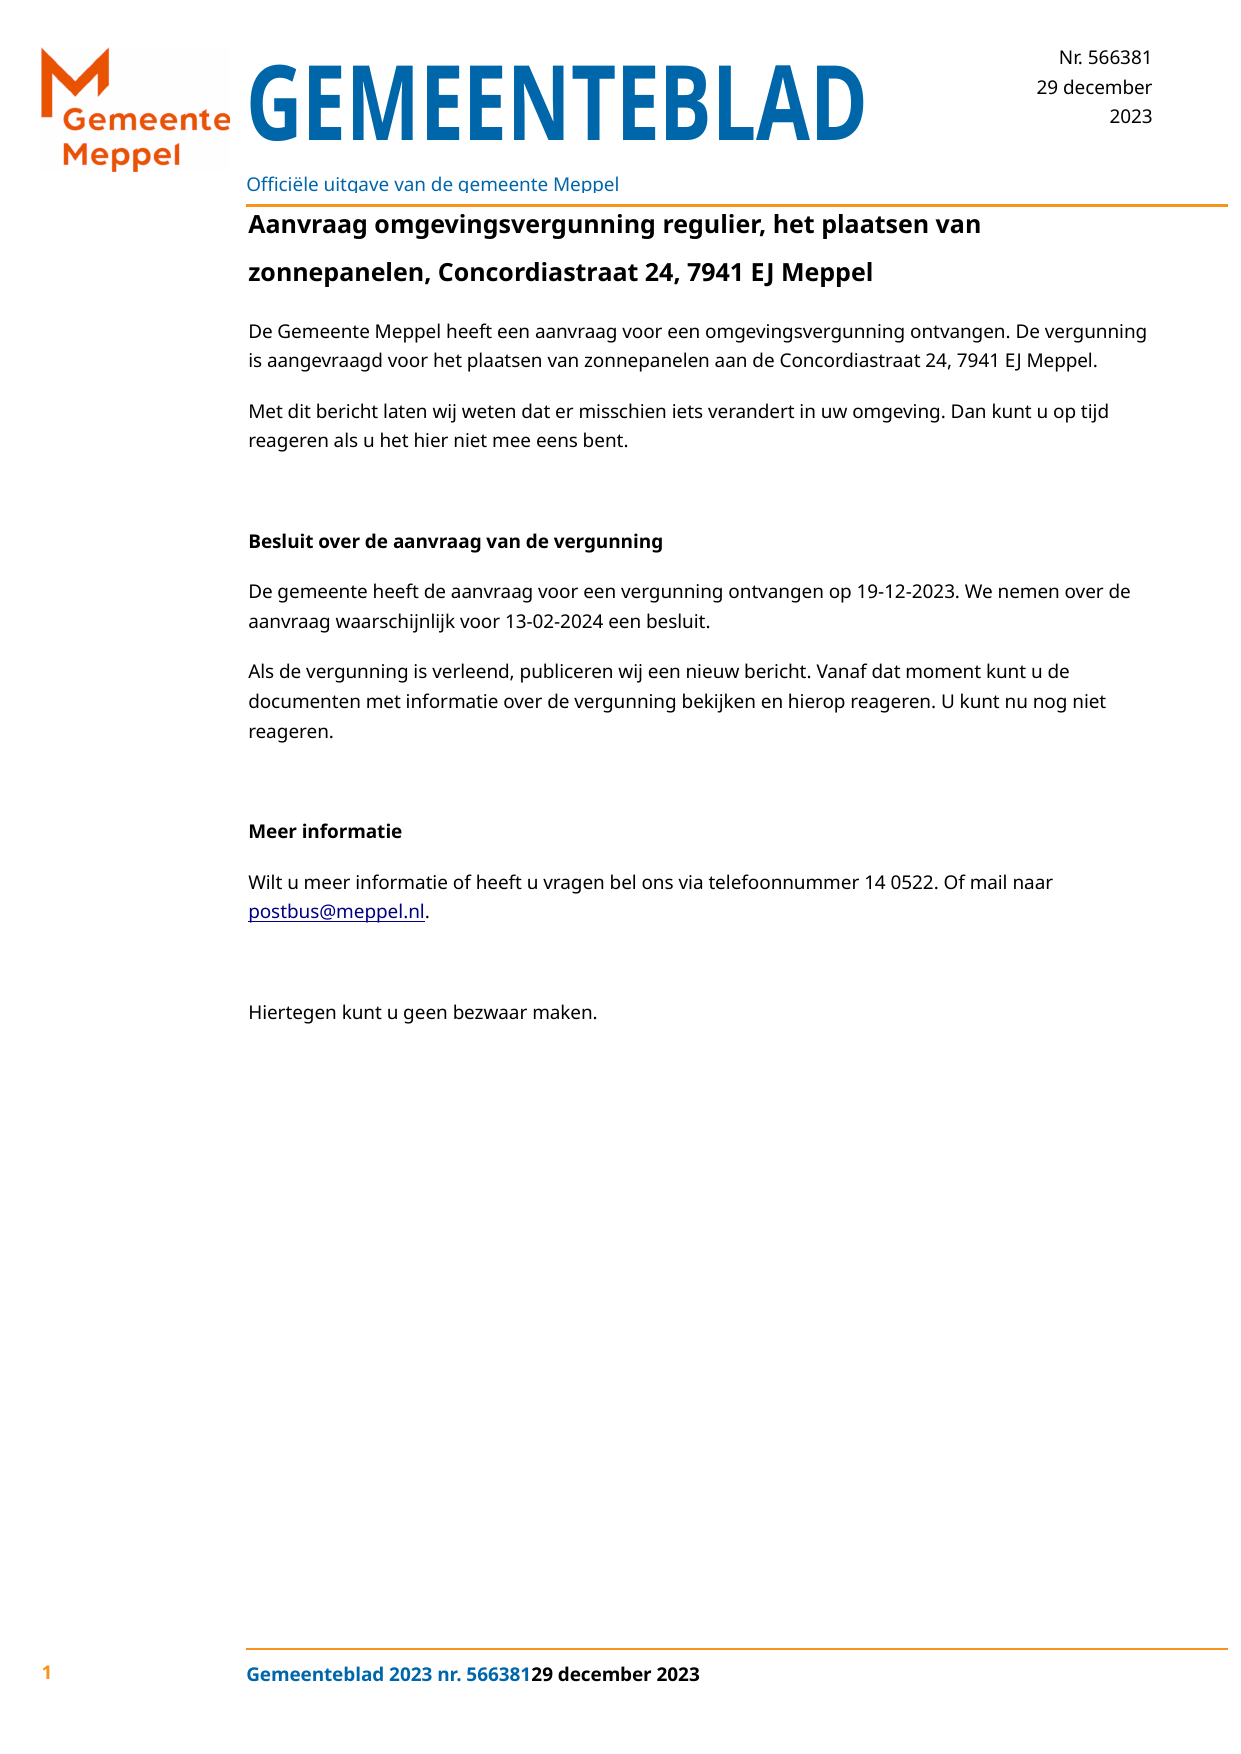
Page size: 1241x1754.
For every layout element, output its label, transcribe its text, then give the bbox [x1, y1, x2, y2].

text Meer informatie [248, 819, 1152, 844]
text De Gemeente Meppel heeft een aanvraag voor een omgevingsvergunning ontvangen. De vergunning is aangevraagd voor het plaatsen van zonnepanelen aan de Concordiastraat 24, 7941 EJ Meppel. [248, 318, 1152, 373]
text Met dit bericht laten wij weten dat er misschien iets verandert in uw omgeving. Dan kunt u op tijd reageren als u het hier niet mee eens bent. [248, 398, 1152, 453]
picture [41, 47, 231, 172]
text Hiertegen kunt u geen bezwaar maken. [248, 999, 1152, 1025]
text Als de vergunning is verleend, publiceren wij een nieuw bericht. Vanaf dat moment kunt u de documenten met informatie over de vergunning bekijken en hierop reageren. U kunt nu nog niet reageren. [248, 659, 1152, 744]
text Wilt u meer informatie of heeft u vragen bel ons via telefoonnummer 14 0522. Of mail naar postbus@meppel.nl. [248, 869, 1152, 924]
text Besluit over de aanvraag van de vergunning [248, 528, 1152, 554]
text Aanvraag omgevingsvergunning regulier, het plaatsen van zonnepanelen, Concordiastraat 24, 7941 EJ Meppel [248, 207, 1152, 288]
text De gemeente heeft de aanvraag voor een vergunning ontvangen op 19-12-2023. We nemen over de aanvraag waarschijnlijk voor 13-02-2024 een besluit. [248, 579, 1152, 634]
